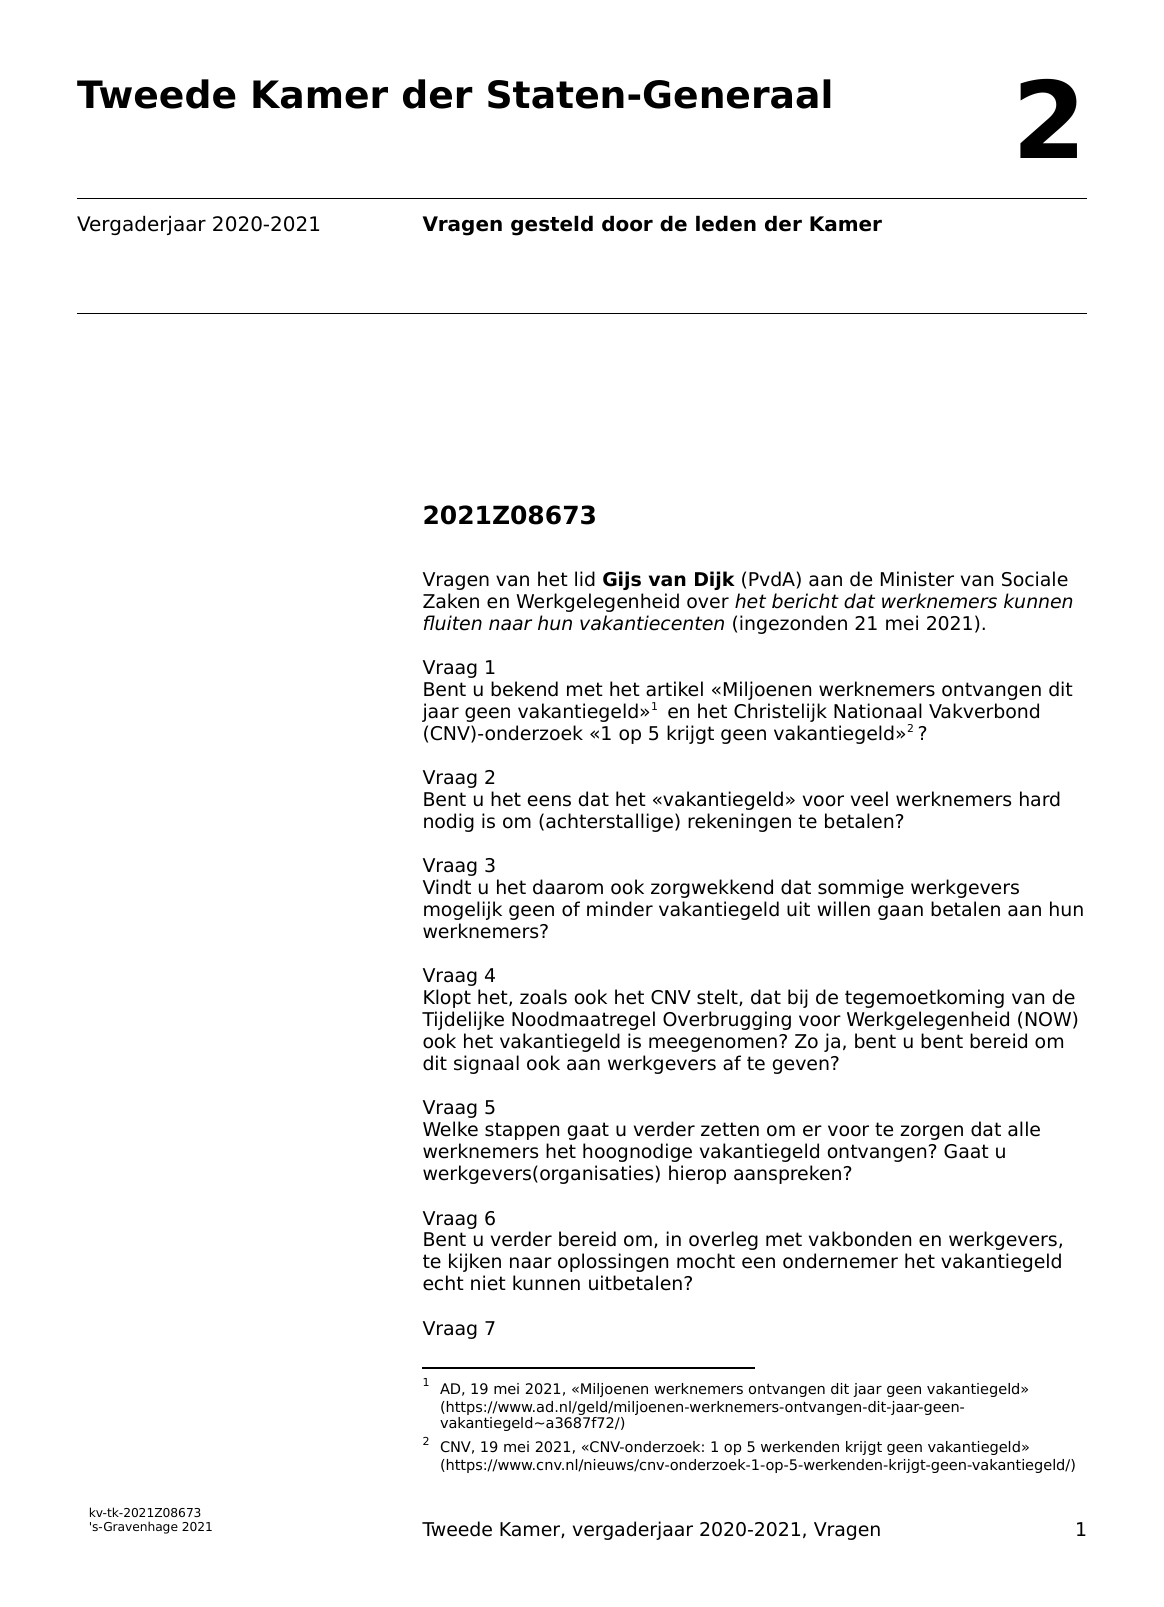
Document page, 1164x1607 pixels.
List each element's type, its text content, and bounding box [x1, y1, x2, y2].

text AD, 19 mei 2021, «Miljoenen werknemers ontvangen dit jaar geen vakantiegeld» (https://www.ad.nl/geld/miljoenen-werknemers-ontvangen-dit-jaar-geen-vakantiegeld~a3687f72/) [422, 1377, 1087, 1432]
text Vraag 3 [422, 855, 1087, 877]
text Bent u het eens dat het «vakantiegeld» voor veel werknemers hard nodig is om (achterstallige) rekeningen te betalen? [422, 789, 1087, 833]
text Vraag 2 [422, 767, 1087, 789]
table_header Tweede Kamer der Staten-Generaal [77, 59, 886, 198]
text 's-Gravenhage 2021 [88, 1520, 323, 1534]
text Vragen van het lid Gijs van Dijk (PvdA) aan de Minister van Sociale Zaken en Werkgelegenheid over het bericht dat werknemers kunnen fluiten naar hun vakantiecenten (ingezonden 21 mei 2021). [422, 569, 1087, 635]
text CNV, 19 mei 2021, «CNV-onderzoek: 1 op 5 werkenden krijgt geen vakantiegeld» (https://www.cnv.nl/nieuws/cnv-onderzoek-1-op-5-werkenden-krijgt-geen-vakantiegeld/) [422, 1435, 1087, 1474]
text Welke stappen gaat u verder zetten om er voor te zorgen dat alle werknemers het hoognodige vakantiegeld ontvangen? Gaat u werkgevers(organisaties) hierop aanspreken? [422, 1119, 1087, 1185]
text kv-tk-2021Z08673 [88, 1506, 323, 1520]
text Klopt het, zoals ook het CNV stelt, dat bij de tegemoetkoming van de Tijdelijke Noodmaatregel Overbrugging voor Werkgelegenheid (NOW) ook het vakantiegeld is meegenomen? Zo ja, bent u bent bereid om dit signaal ook aan werkgevers af te geven? [422, 987, 1087, 1075]
text Bent u verder bereid om, in overleg met vakbonden en werkgevers, te kijken naar oplossingen mocht een ondernemer het vakantiegeld echt niet kunnen uitbetalen? [422, 1229, 1087, 1295]
text 2021Z08673 [422, 501, 1087, 531]
text Vraag 6 [422, 1207, 1087, 1229]
text Vindt u het daarom ook zorgwekkend dat sommige werkgevers mogelijk geen of minder vakantiegeld uit willen gaan betalen aan hun werknemers? [422, 877, 1087, 943]
text Vraag 1 [422, 657, 1087, 679]
table_cell Vergaderjaar 2020-2021 [77, 199, 422, 313]
text Bent u bekend met het artikel «Miljoenen werknemers ontvangen dit jaar geen vakantiegeld» en het Christelijk Nationaal Vakverbond (CNV)-onderzoek «1 op 5 krijgt geen vakantiegeld»? [422, 679, 1087, 745]
text Vraag 7 [422, 1317, 1087, 1339]
text Vraag 5 [422, 1097, 1087, 1119]
table_header 2 [886, 59, 1087, 198]
text Vraag 4 [422, 965, 1087, 987]
table_cell Vragen gesteld door de leden der Kamer [422, 199, 1087, 313]
